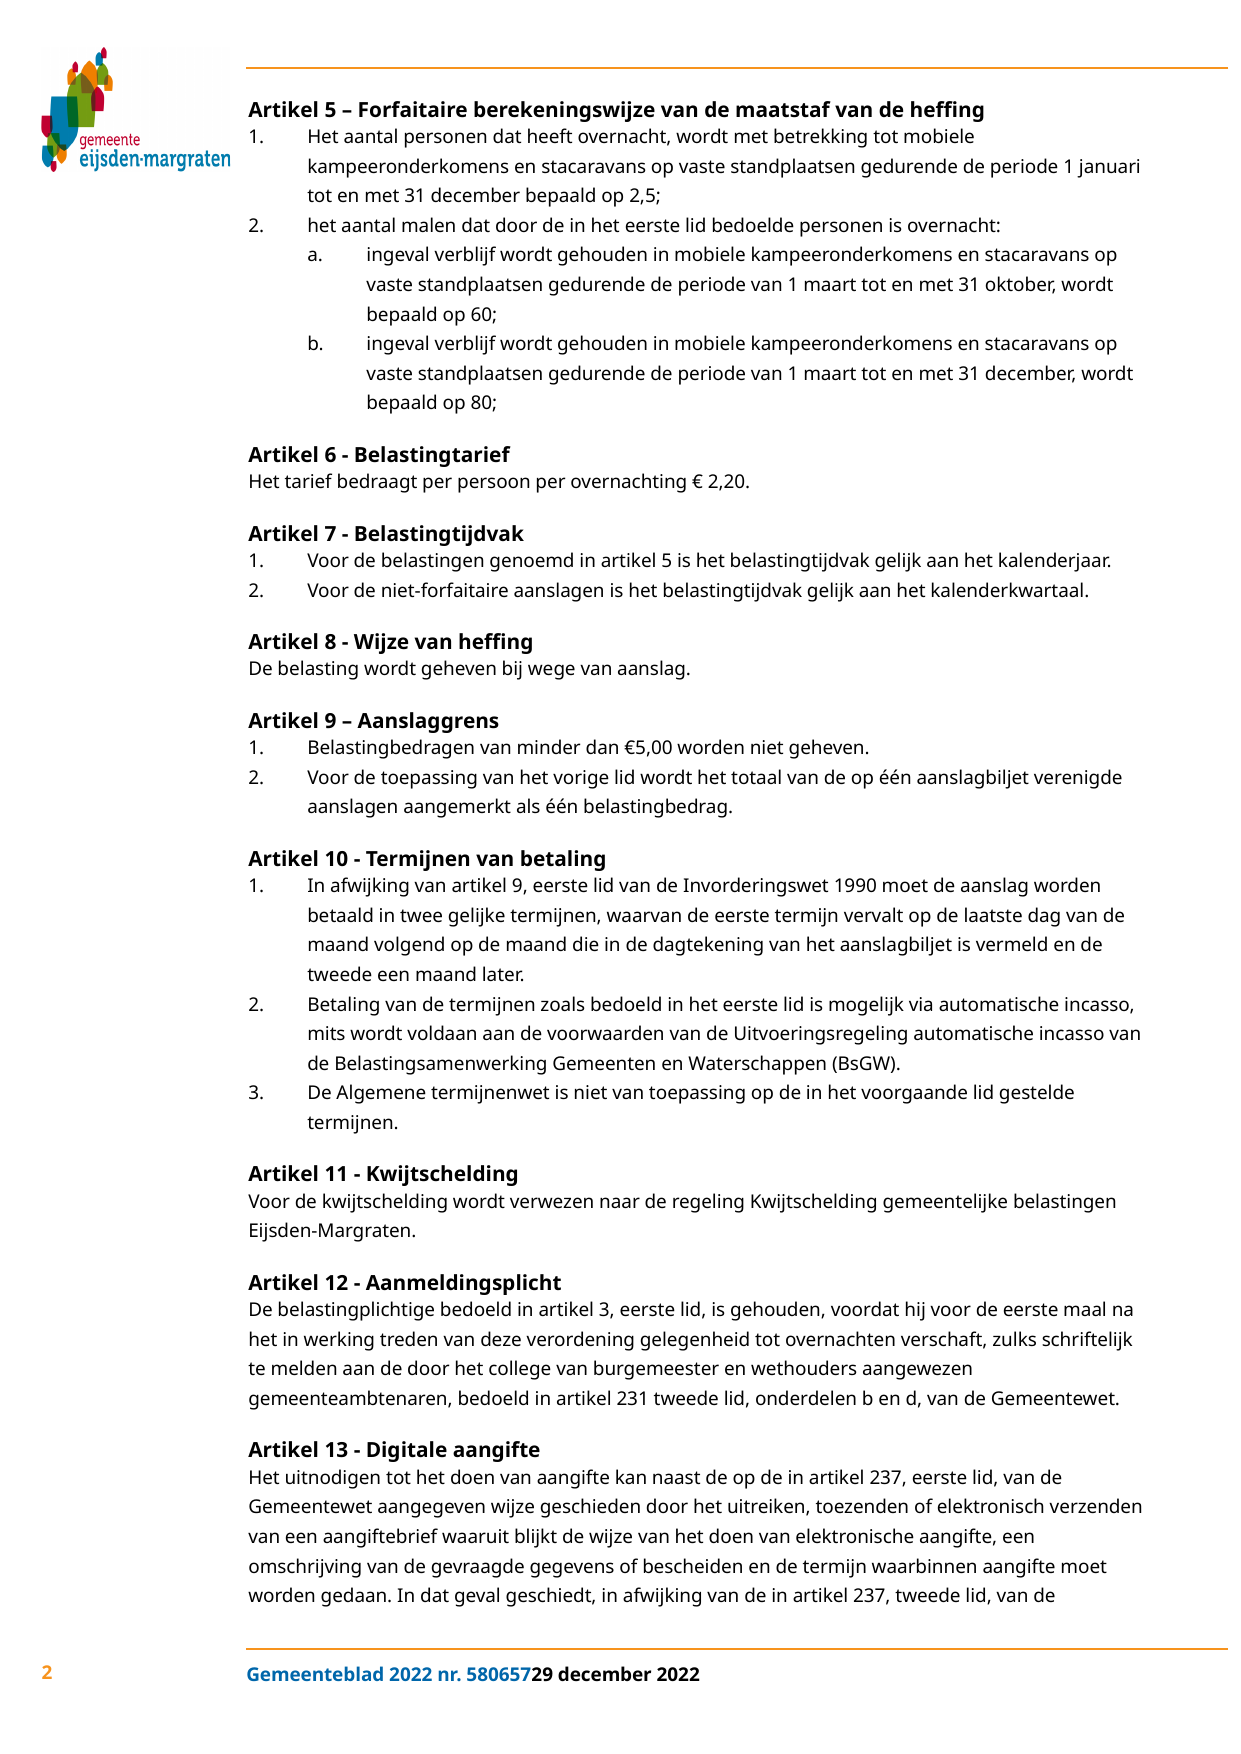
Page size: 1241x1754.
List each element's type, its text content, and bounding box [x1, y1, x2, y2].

text Artikel 11 - Kwijtschelding [248, 1159, 1152, 1188]
list Voor de toepassing van het vorige lid wordt het totaal van de op één aanslagbiljet verenigde aanslagen aangemerkt als één belastingbedrag. [248, 764, 1152, 819]
text Artikel 13 - Digitale aangifte [248, 1436, 1152, 1464]
list Betaling van de termijnen zoals bedoeld in het eerste lid is mogelijk via automatische incasso, mits wordt voldaan aan de voorwaarden van de Uitvoeringsregeling automatische incasso van de Belastingsamenwerking Gemeenten en Waterschappen (BsGW). [248, 991, 1152, 1076]
text Voor de kwijtschelding wordt verwezen naar de regeling Kwijtschelding gemeentelijke belastingen Eijsden-Margraten. [248, 1188, 1152, 1243]
list Belastingbedragen van minder dan €5,00 worden niet geheven. [248, 734, 1152, 760]
text De belasting wordt geheven bij wege van aanslag. [248, 656, 1152, 681]
list Het aantal personen dat heeft overnacht, wordt met betrekking tot mobiele kampeeronderkomens en stacaravans op vaste standplaatsen gedurende de periode 1 januari tot en met 31 december bepaald op 2,5; [248, 123, 1152, 208]
text Artikel 9 – Aanslaggrens [248, 706, 1152, 734]
text Artikel 10 - Termijnen van betaling [248, 844, 1152, 872]
list ingeval verblijf wordt gehouden in mobiele kampeeronderkomens en stacaravans op vaste standplaatsen gedurende de periode van 1 maart tot en met 31 oktober, wordt bepaald op 60; [307, 242, 1152, 326]
text Artikel 6 - Belastingtarief [248, 440, 1152, 468]
text Artikel 12 - Aanmeldingsplicht [248, 1268, 1152, 1296]
list Voor de belastingen genoemd in artikel 5 is het belastingtijdvak gelijk aan het kalenderjaar. [248, 547, 1152, 573]
list De Algemene termijnenwet is niet van toepassing op de in het voorgaande lid gestelde termijnen. [248, 1079, 1152, 1135]
text Artikel 8 - Wijze van heffing [248, 627, 1152, 656]
text De belastingplichtige bedoeld in artikel 3, eerste lid, is gehouden, voordat hij voor de eerste maal na het in werking treden van deze verordening gelegenheid tot overnachten verschaft, zulks schriftelijk te melden aan de door het college van burgemeester en wethouders aangewezen gemeenteambtenaren, bedoeld in artikel 231 tweede lid, onderdelen b en d, van de Gemeentewet. [248, 1296, 1152, 1411]
list het aantal malen dat door de in het eerste lid bedoelde personen is overnacht: [248, 212, 1152, 238]
list In afwijking van artikel 9, eerste lid van de Invorderingswet 1990 moet de aanslag worden betaald in twee gelijke termijnen, waarvan de eerste termijn vervalt op de laatste dag van de maand volgend op de maand die in de dagtekening van het aanslagbiljet is vermeld en de tweede een maand later. [248, 872, 1152, 987]
picture [41, 47, 231, 172]
text Artikel 7 - Belastingtijdvak [248, 519, 1152, 547]
text Artikel 5 – Forfaitaire berekeningswijze van de maatstaf van de heffing [248, 95, 1152, 123]
list ingeval verblijf wordt gehouden in mobiele kampeeronderkomens en stacaravans op vaste standplaatsen gedurende de periode van 1 maart tot en met 31 december, wordt bepaald op 80; [307, 330, 1152, 415]
text Het uitnodigen tot het doen van aangifte kan naast de op de in artikel 237, eerste lid, van de Gemeentewet aangegeven wijze geschieden door het uitreiken, toezenden of elektronisch verzenden van een aangiftebrief waaruit blijkt de wijze van het doen van elektronische aangifte, een omschrijving van de gevraagde gegevens of bescheiden en de termijn waarbinnen aangifte moet worden gedaan. In dat geval geschiedt, in afwijking van de in artikel 237, tweede lid, van de [248, 1464, 1152, 1608]
text Het tarief bedraagt per persoon per overnachting € 2,20. [248, 468, 1152, 494]
list Voor de niet-forfaitaire aanslagen is het belastingtijdvak gelijk aan het kalenderkwartaal. [248, 577, 1152, 602]
